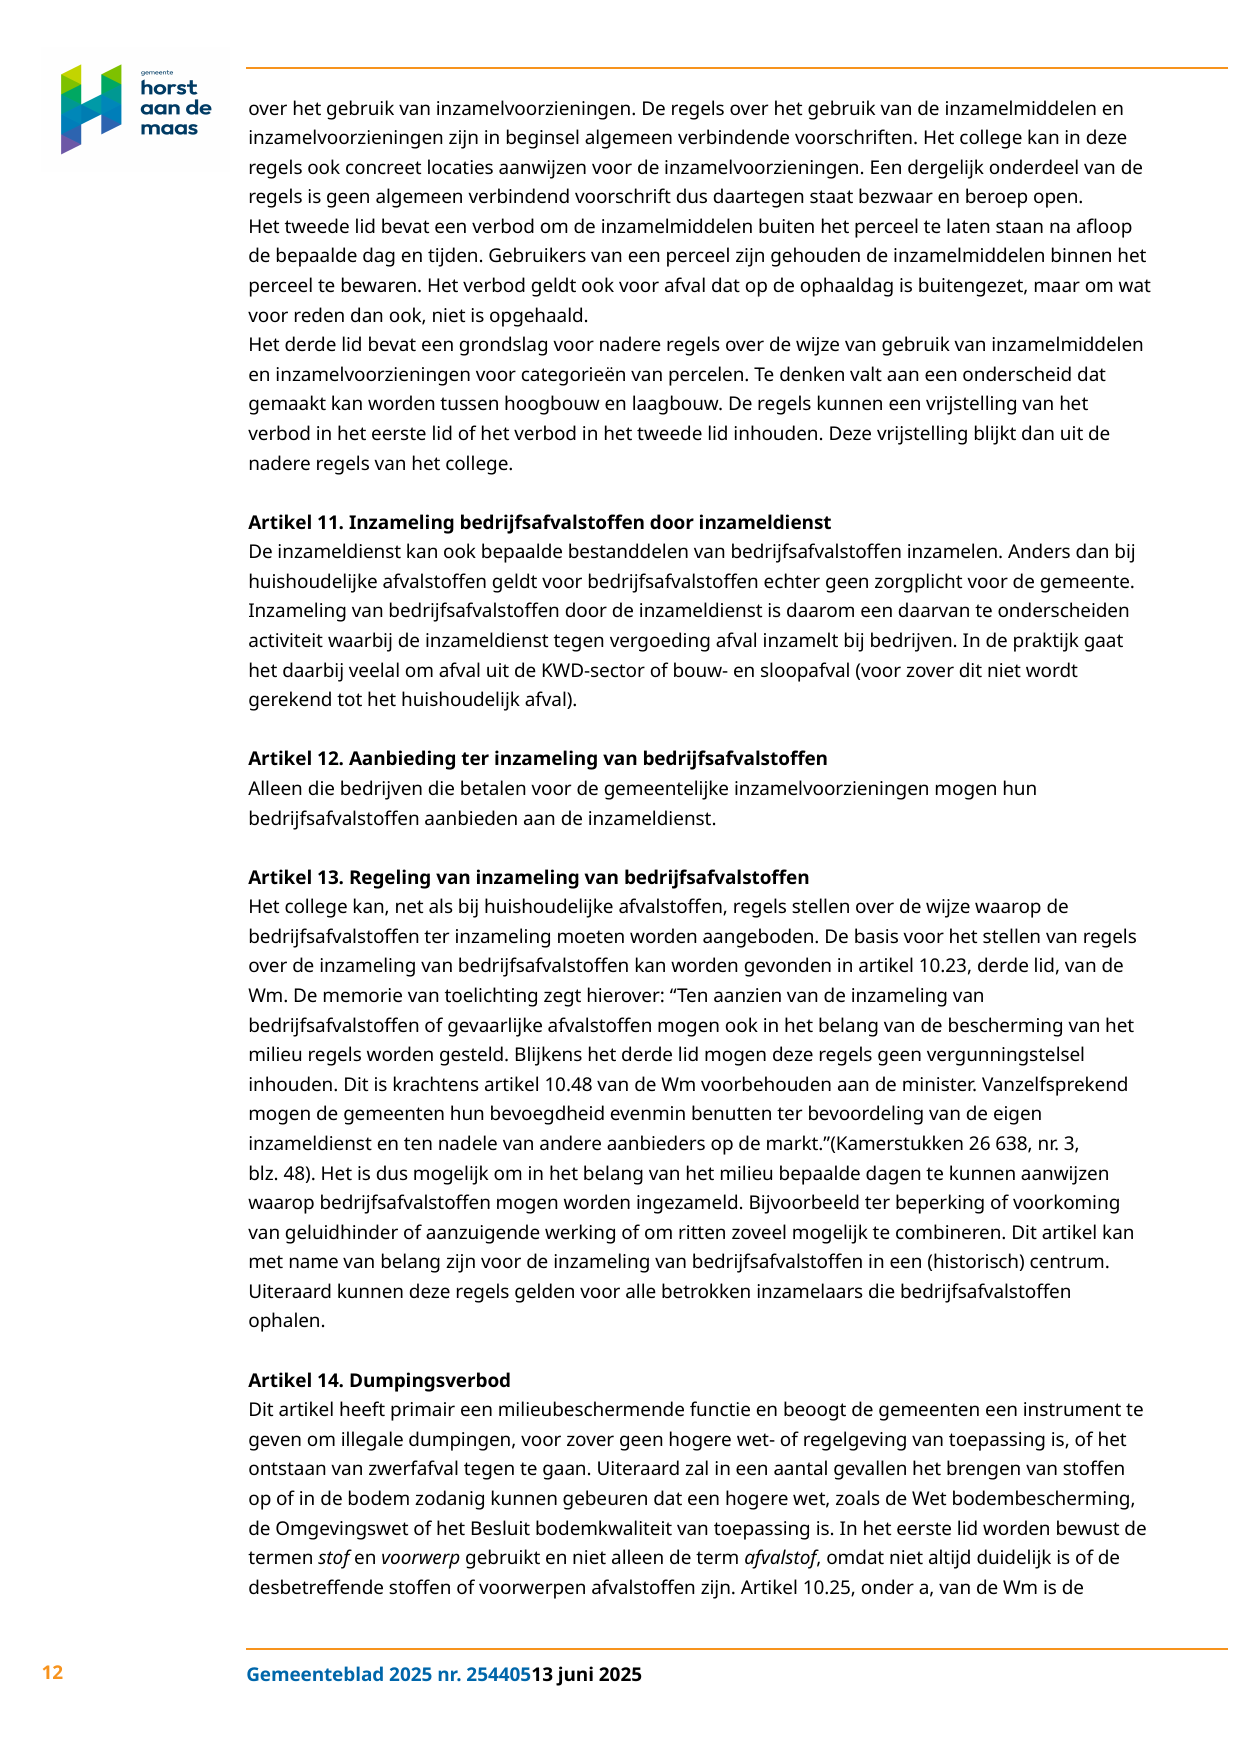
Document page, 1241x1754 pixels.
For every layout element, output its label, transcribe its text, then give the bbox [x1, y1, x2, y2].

text Artikel 11. Inzameling bedrijfsafvalstoffen door inzameldienst [248, 509, 1152, 535]
text Artikel 12. Aanbieding ter inzameling van bedrijfsafvalstoffen [248, 746, 1152, 771]
text Alleen die bedrijven die betalen voor de gemeentelijke inzamelvoorzieningen mogen hun bedrijfsafvalstoffen aanbieden aan de inzameldienst. [248, 775, 1152, 831]
text Het derde lid bevat een grondslag voor nadere regels over de wijze van gebruik van inzamelmiddelen en inzamelvoorzieningen voor categorieën van percelen. Te denken valt aan een onderscheid dat gemaakt kan worden tussen hoogbouw en laagbouw. De regels kunnen een vrijstelling van het verbod in het eerste lid of het verbod in het tweede lid inhouden. Deze vrijstelling blijkt dan uit de nadere regels van het college. [248, 331, 1152, 476]
text Het college kan, net als bij huishoudelijke afvalstoffen, regels stellen over de wijze waarop de bedrijfsafvalstoffen ter inzameling moeten worden aangeboden. De basis voor het stellen van regels over de inzameling van bedrijfsafvalstoffen kan worden gevonden in artikel 10.23, derde lid, van de Wm. De memorie van toelichting zegt hierover: “Ten aanzien van de inzameling van bedrijfsafvalstoffen of gevaarlijke afvalstoffen mogen ook in het belang van de bescherming van het milieu regels worden gesteld. Blijkens het derde lid mogen deze regels geen vergunningstelsel inhouden. Dit is krachtens artikel 10.48 van de Wm voorbehouden aan de minister. Vanzelfsprekend mogen de gemeenten hun bevoegdheid evenmin benutten ter bevoordeling van de eigen inzameldienst en ten nadele van andere aanbieders op de markt.”(Kamerstukken 26 638, nr. 3, [248, 893, 1152, 1156]
text over het gebruik van inzamelvoorzieningen. De regels over het gebruik van de inzamelmiddelen en inzamelvoorzieningen zijn in beginsel algemeen verbindende voorschriften. Het college kan in deze regels ook concreet locaties aanwijzen voor de inzamelvoorzieningen. Een dergelijk onderdeel van de regels is geen algemeen verbindend voorschrift dus daartegen staat bezwaar en beroep open. [248, 95, 1152, 209]
text De inzameldienst kan ook bepaalde bestanddelen van bedrijfsafvalstoffen inzamelen. Anders dan bij huishoudelijke afvalstoffen geldt voor bedrijfsafvalstoffen echter geen zorgplicht voor de gemeente. Inzameling van bedrijfsafvalstoffen door de inzameldienst is daarom een daarvan te onderscheiden activiteit waarbij de inzameldienst tegen vergoeding afval inzamelt bij bedrijven. In de praktijk gaat het daarbij veelal om afval uit de KWD-sector of bouw- en sloopafval (voor zover dit niet wordt gerekend tot het huishoudelijk afval). [248, 538, 1152, 712]
picture [41, 47, 231, 172]
text Dit artikel heeft primair een milieubeschermende functie en beoogt de gemeenten een instrument te geven om illegale dumpingen, voor zover geen hogere wet- of regelgeving van toepassing is, of het ontstaan van zwerfafval tegen te gaan. Uiteraard zal in een aantal gevallen het brengen van stoffen op of in de bodem zodanig kunnen gebeuren dat een hogere wet, zoals de Wet bodembescherming, de Omgevingswet of het Besluit bodemkwaliteit van toepassing is. In het eerste lid worden bewust de termen stof en voorwerp gebruikt en niet alleen de term afvalstof, omdat niet altijd duidelijk is of de desbetreffende stoffen of voorwerpen afvalstoffen zijn. Artikel 10.25, onder a, van de Wm is de [248, 1396, 1152, 1600]
text Artikel 13. Regeling van inzameling van bedrijfsafvalstoffen [248, 864, 1152, 890]
text Het tweede lid bevat een verbod om de inzamelmiddelen buiten het perceel te laten staan na afloop de bepaalde dag en tijden. Gebruikers van een perceel zijn gehouden de inzamelmiddelen binnen het perceel te bewaren. Het verbod geldt ook voor afval dat op de ophaaldag is buitengezet, maar om wat voor reden dan ook, niet is opgehaald. [248, 213, 1152, 328]
text blz. 48). Het is dus mogelijk om in het belang van het milieu bepaalde dagen te kunnen aanwijzen waarop bedrijfsafvalstoffen mogen worden ingezameld. Bijvoorbeeld ter beperking of voorkoming van geluidhinder of aanzuigende werking of om ritten zoveel mogelijk te combineren. Dit artikel kan met name van belang zijn voor de inzameling van bedrijfsafvalstoffen in een (historisch) centrum. Uiteraard kunnen deze regels gelden voor alle betrokken inzamelaars die bedrijfsafvalstoffen ophalen. [248, 1160, 1152, 1333]
text Artikel 14. Dumpingsverbod [248, 1367, 1152, 1393]
